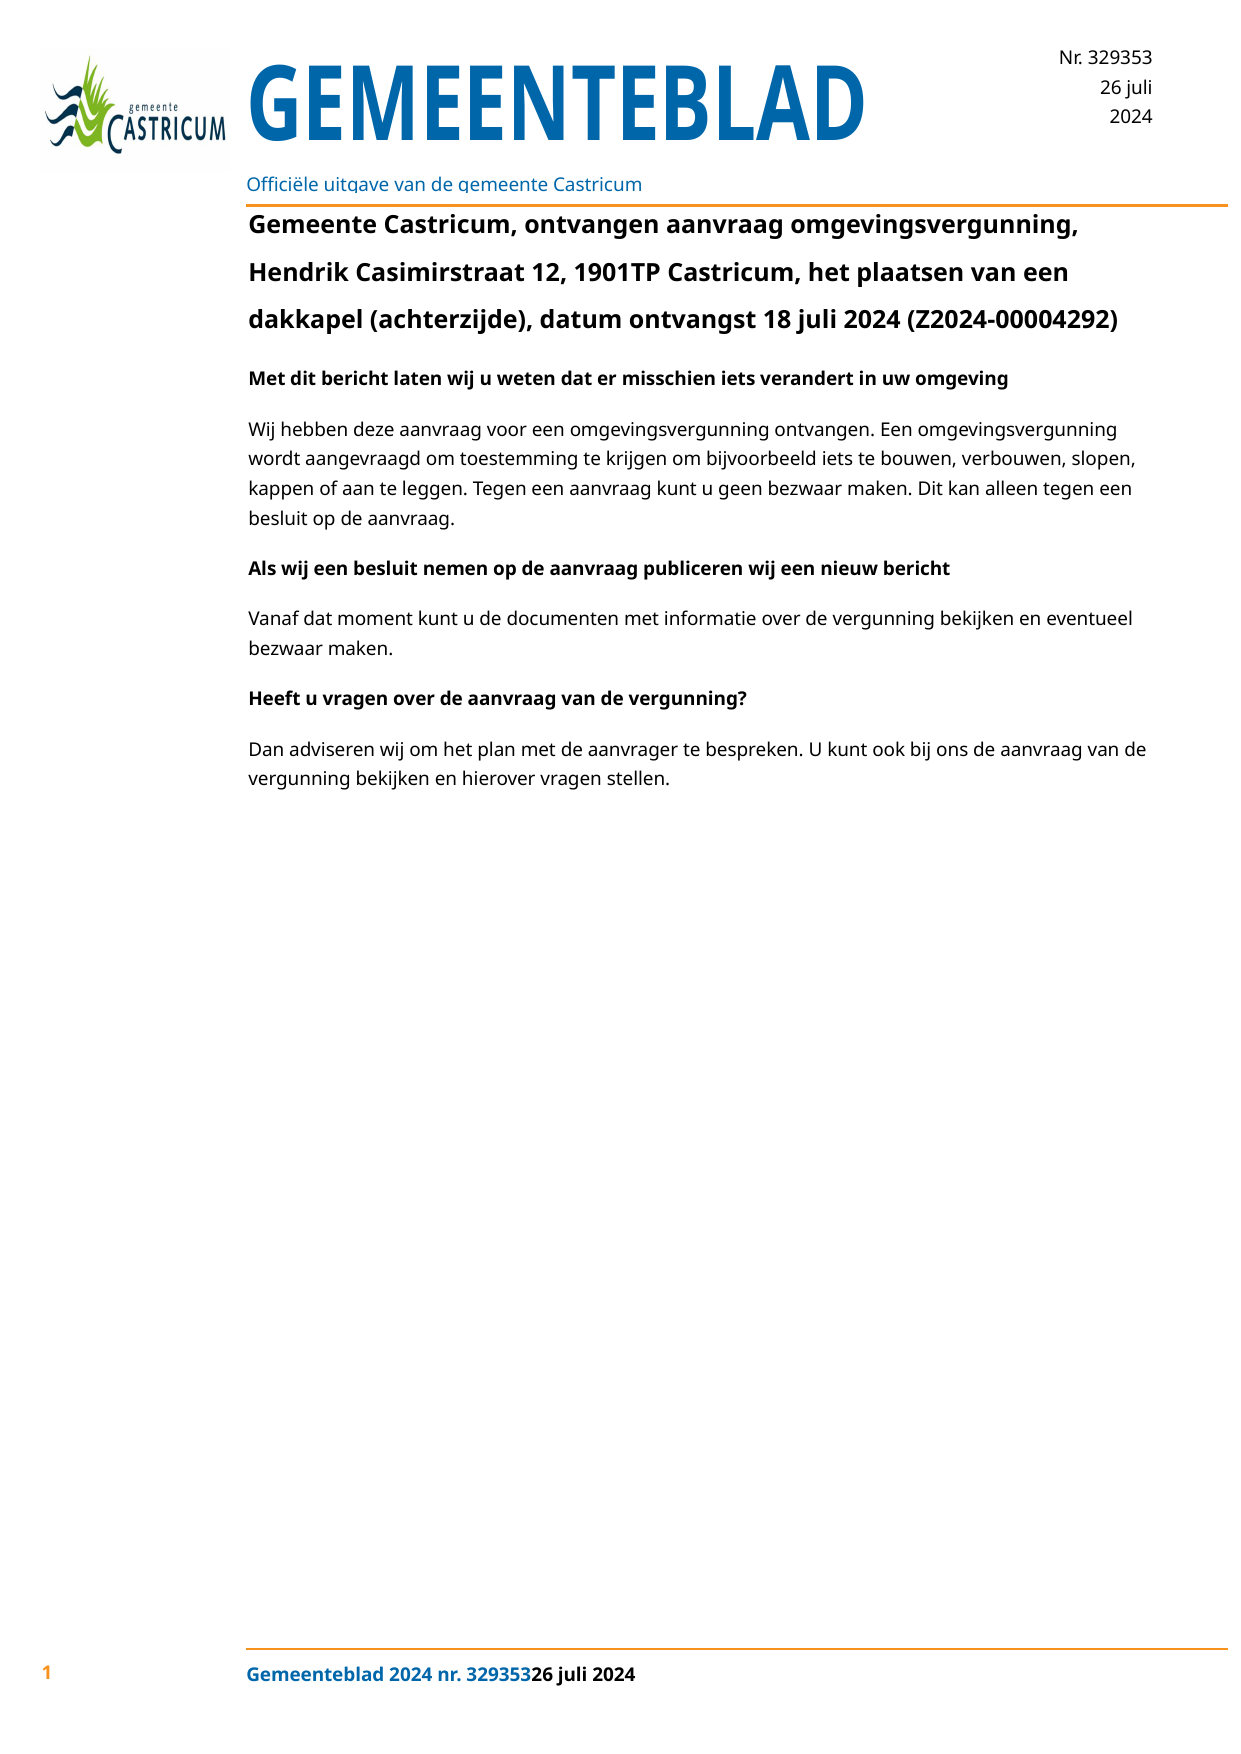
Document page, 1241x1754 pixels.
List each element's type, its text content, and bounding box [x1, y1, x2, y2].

text Vanaf dat moment kunt u de documenten met informatie over de vergunning bekijken en eventueel bezwaar maken. [248, 606, 1152, 661]
text Als wij een besluit nemen op de aanvraag publiceren wij een nieuw bericht [248, 555, 1152, 581]
text Dan adviseren wij om het plan met de aanvrager te bespreken. U kunt ook bij ons de aanvraag van de vergunning bekijken en hierover vragen stellen. [248, 736, 1152, 791]
picture [41, 47, 231, 172]
text Wij hebben deze aanvraag voor een omgevingsvergunning ontvangen. Een omgevingsvergunning wordt aangevraagd om toestemming te krijgen om bijvoorbeeld iets te bouwen, verbouwen, slopen, kappen of aan te leggen. Tegen een aanvraag kunt u geen bezwaar maken. Dit kan alleen tegen een besluit op de aanvraag. [248, 416, 1152, 530]
text Heeft u vragen over de aanvraag van de vergunning? [248, 686, 1152, 711]
text Gemeente Castricum, ontvangen aanvraag omgevingsvergunning, Hendrik Casimirstraat 12, 1901TP Castricum, het plaatsen van een dakkapel (achterzijde), datum ontvangst 18 juli 2024 (Z2024-00004292) [248, 207, 1152, 336]
text Met dit bericht laten wij u weten dat er misschien iets verandert in uw omgeving [248, 366, 1152, 391]
